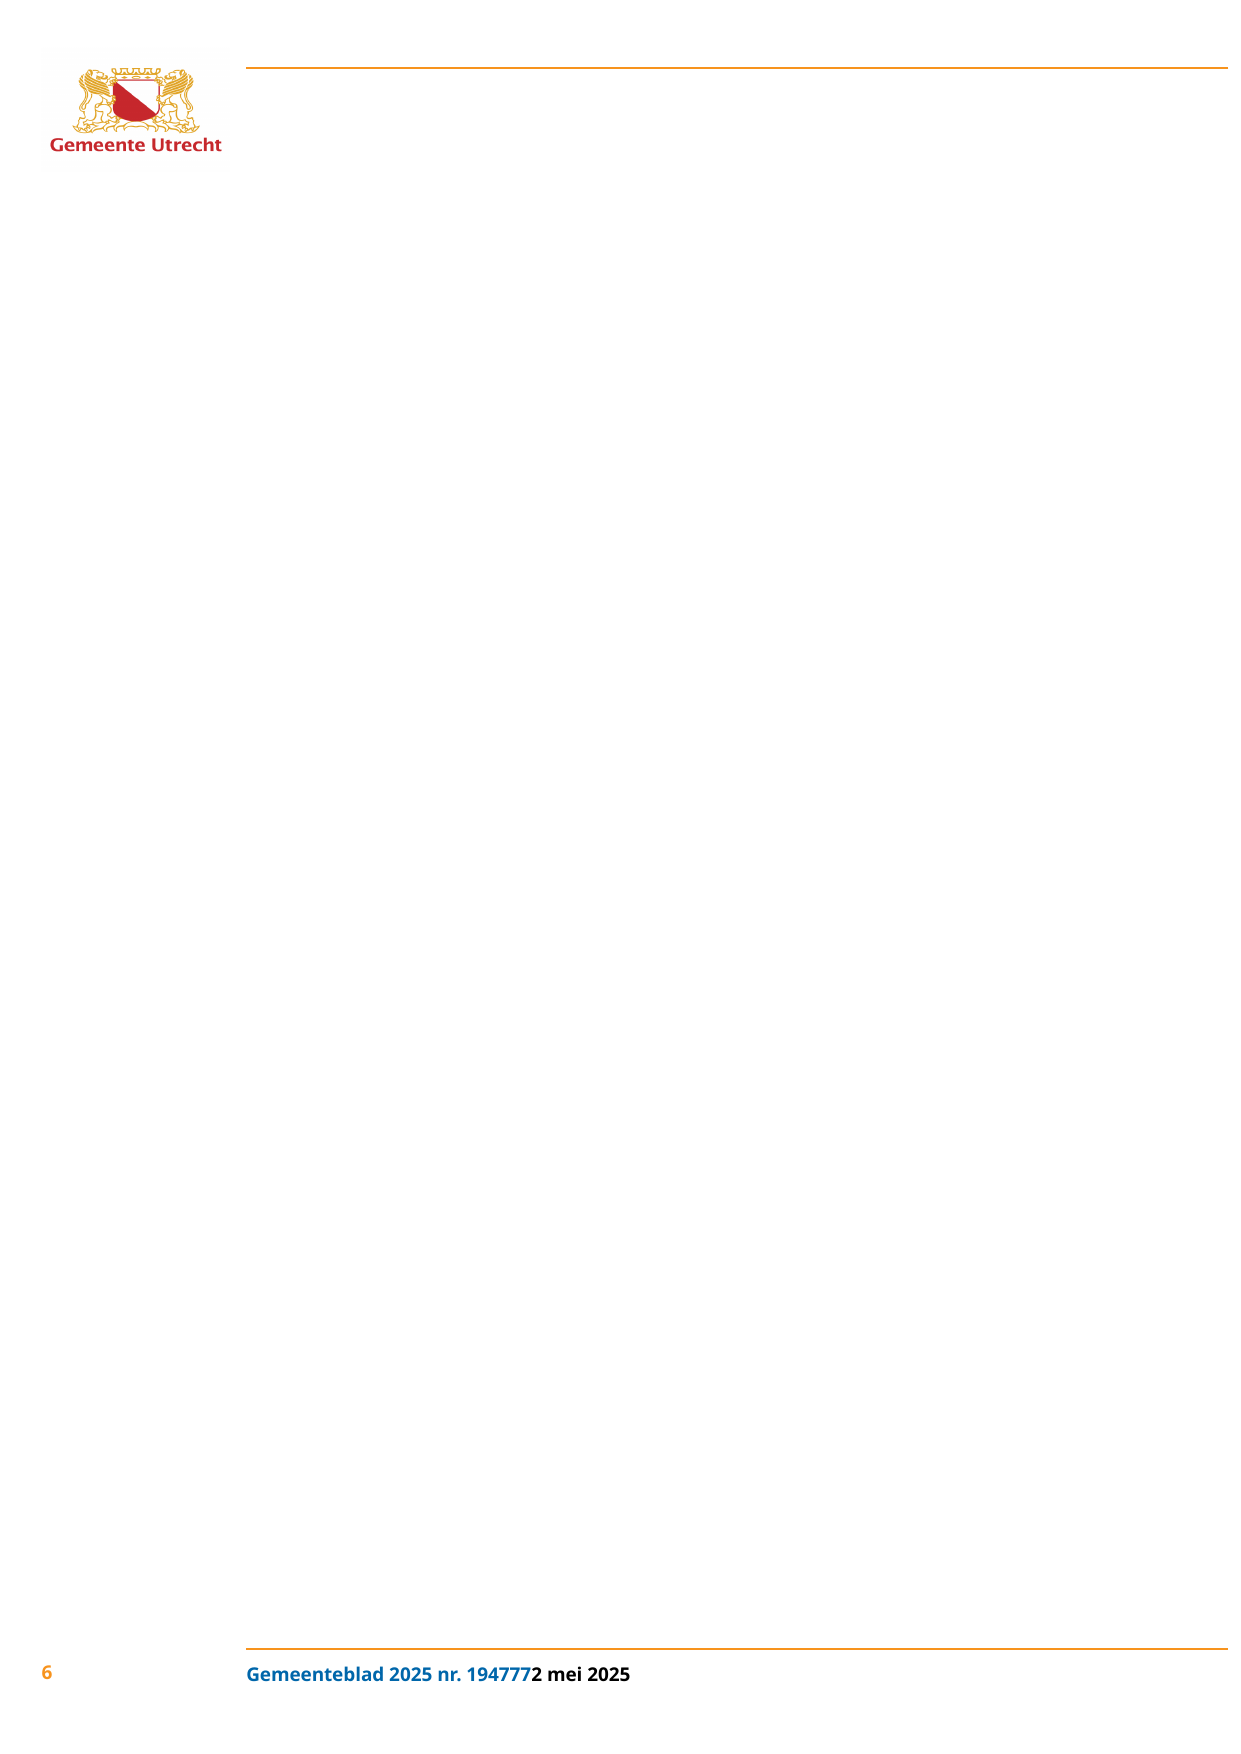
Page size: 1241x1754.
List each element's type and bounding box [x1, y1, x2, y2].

picture [41, 47, 231, 172]
